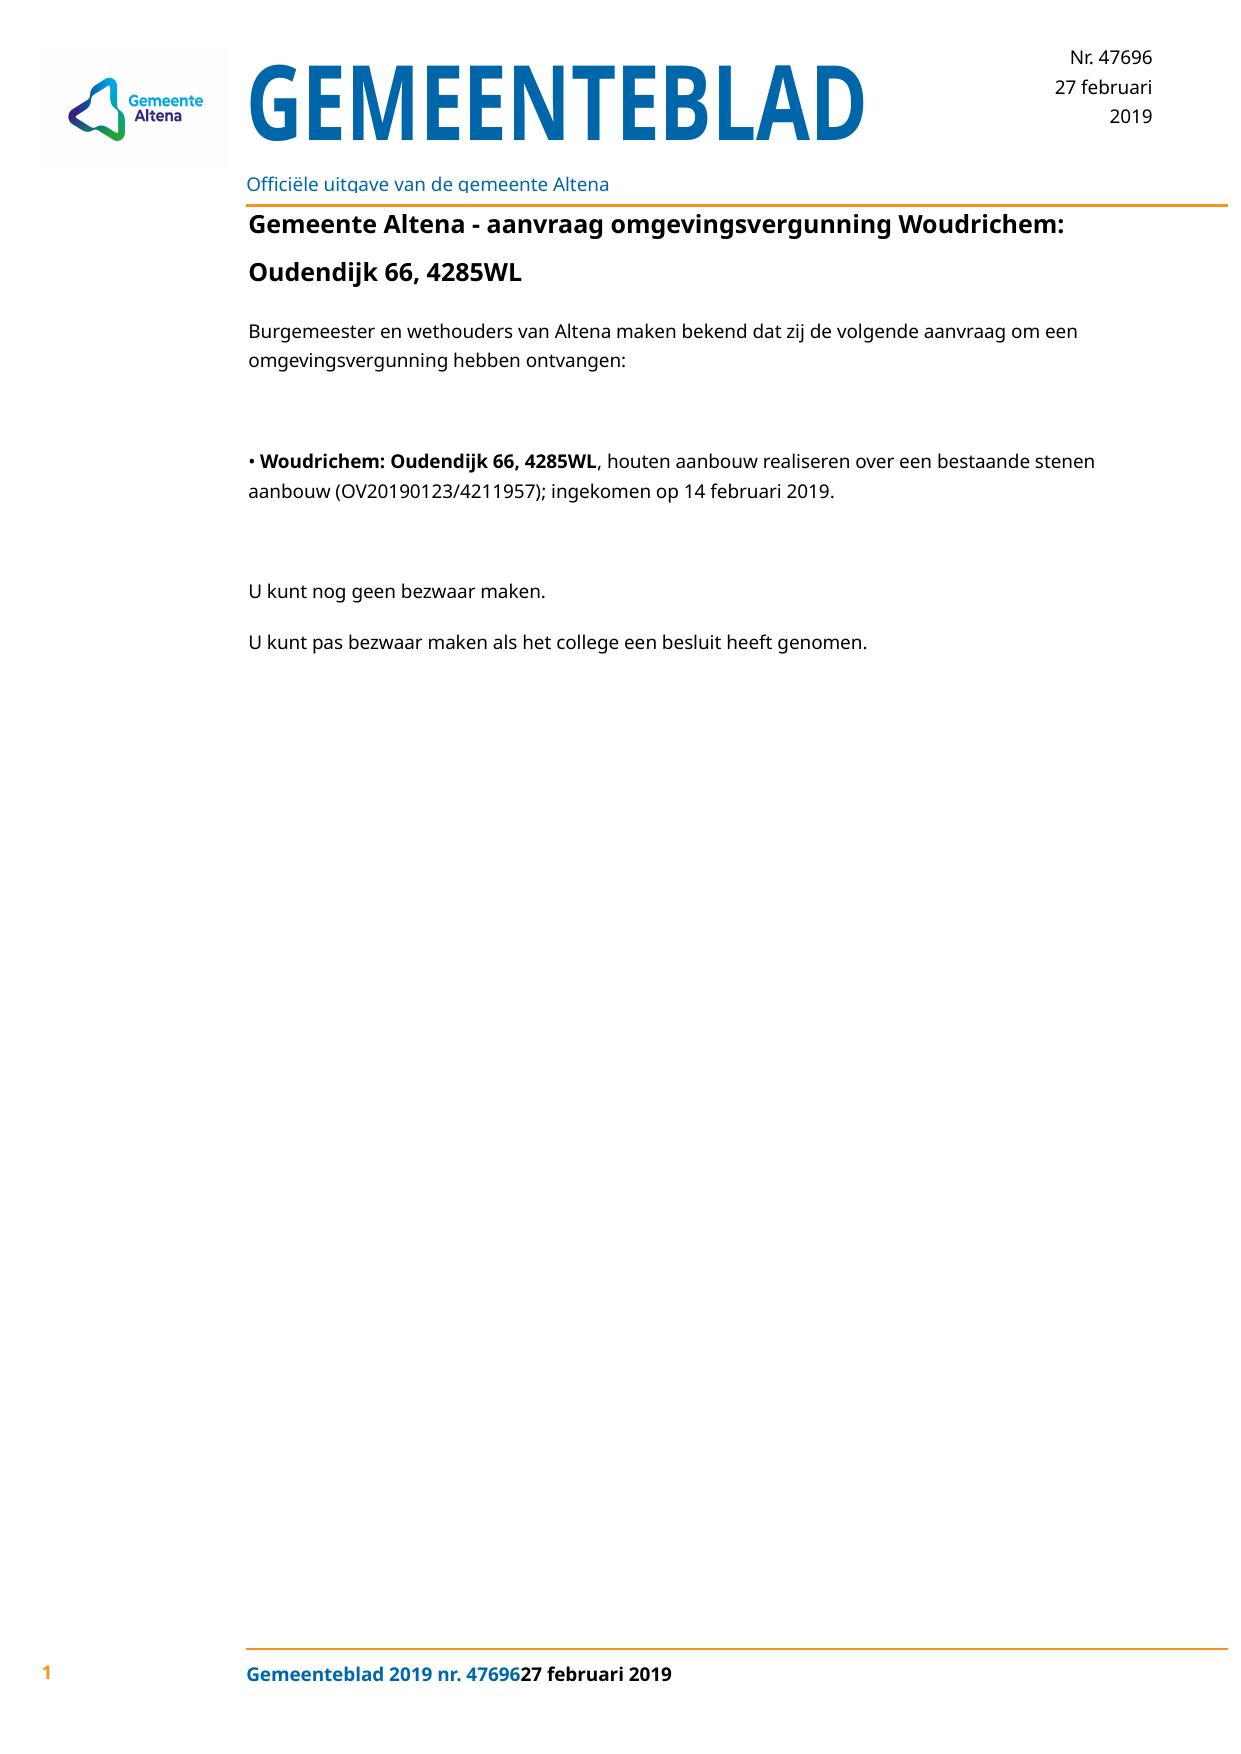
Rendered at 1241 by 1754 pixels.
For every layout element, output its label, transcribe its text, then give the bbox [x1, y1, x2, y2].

text Burgemeester en wethouders van Altena maken bekend dat zij de volgende aanvraag om een omgevingsvergunning hebben ontvangen: [248, 318, 1152, 373]
text • Woudrichem: Oudendijk 66, 4285WL, houten aanbouw realiseren over een bestaande stenen aanbouw (OV20190123/4211957); ingekomen op 14 februari 2019. [248, 448, 1152, 504]
text Gemeente Altena - aanvraag omgevingsvergunning Woudrichem: Oudendijk 66, 4285WL [248, 207, 1152, 288]
picture [41, 47, 231, 172]
text U kunt nog geen bezwaar maken. [248, 579, 1152, 604]
text U kunt pas bezwaar maken als het college een besluit heeft genomen. [248, 629, 1152, 655]
